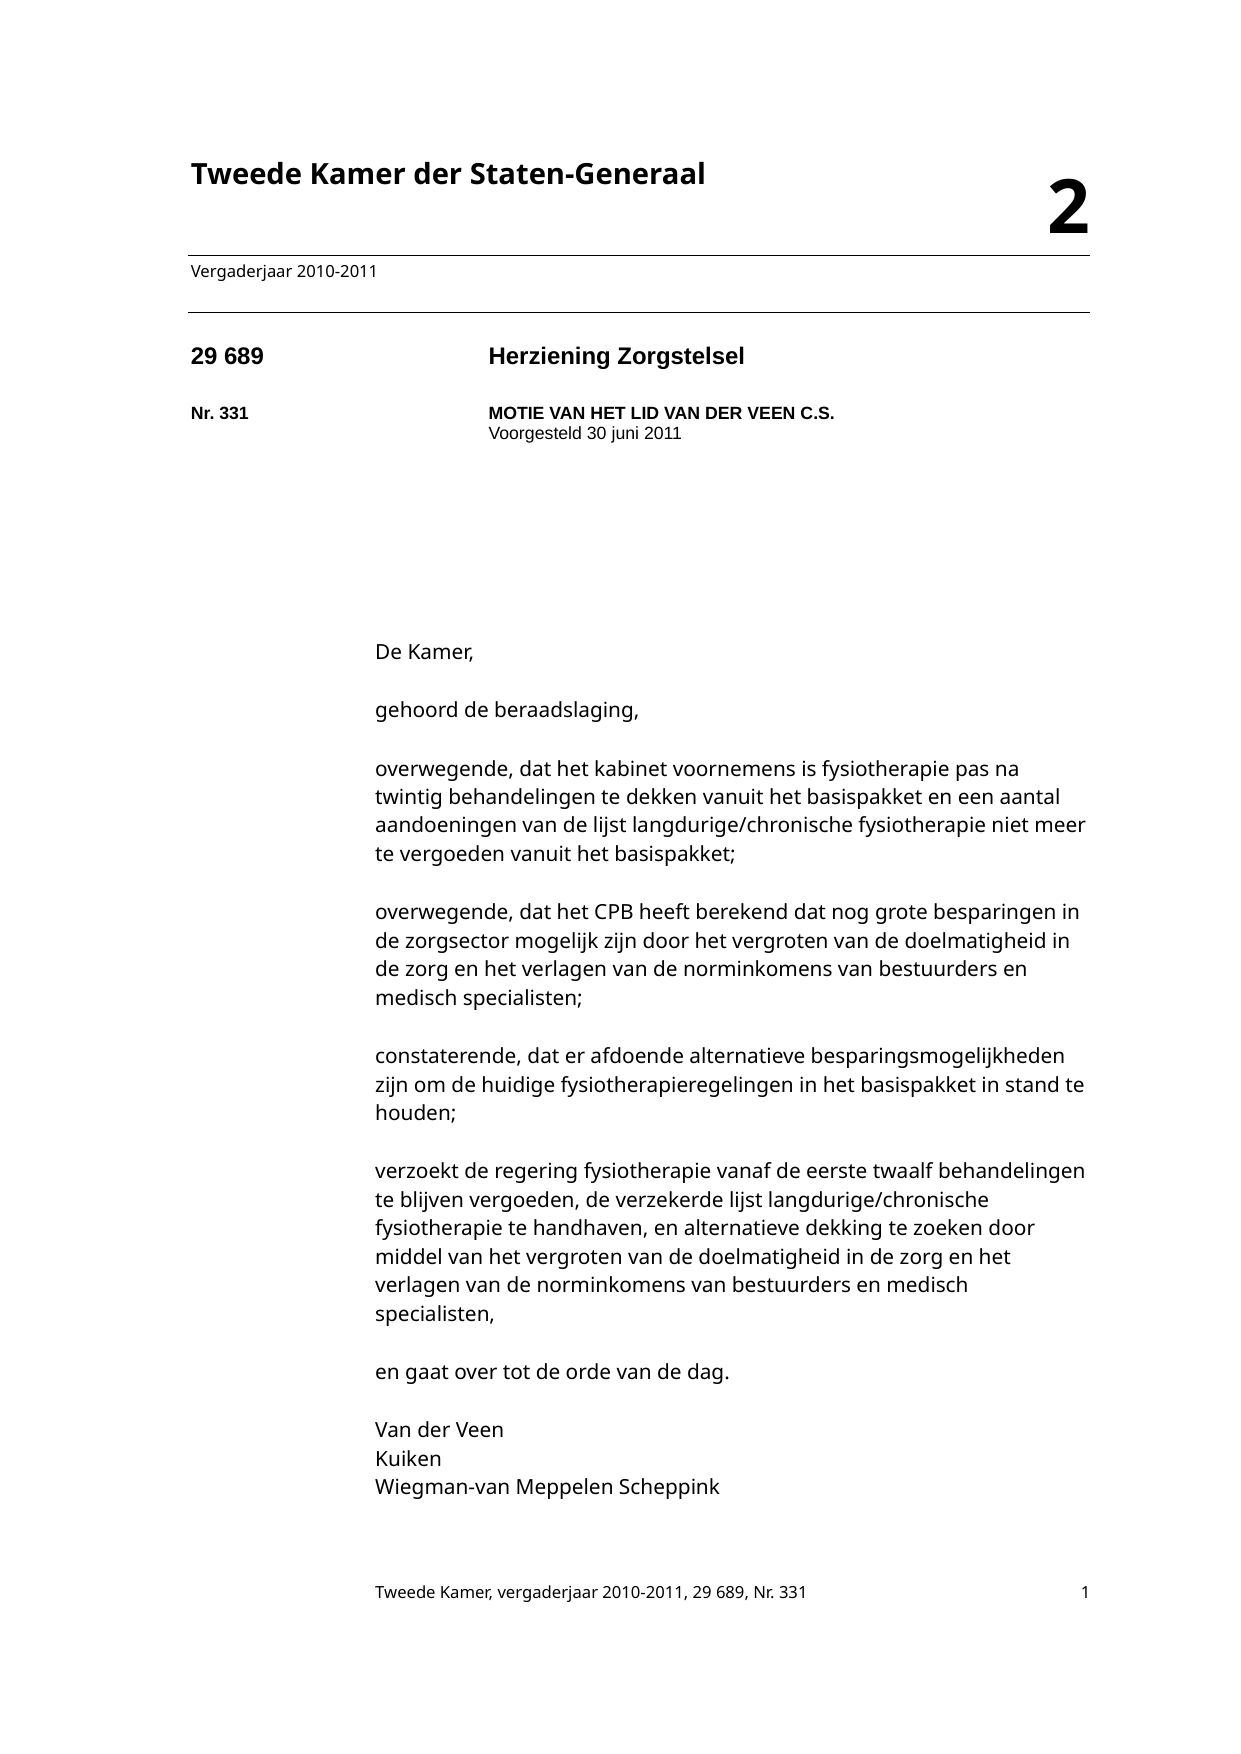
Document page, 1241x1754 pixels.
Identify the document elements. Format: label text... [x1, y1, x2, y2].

text gehoord de beraadslaging, [375, 695, 1090, 724]
table_header Tweede Kamer der Staten-Generaal [188, 150, 909, 255]
table_cell 29 689 [188, 339, 485, 399]
table_cell [485, 256, 1090, 312]
table_cell Herziening Zorgstelsel [485, 339, 1090, 399]
text overwegende, dat het CPB heeft berekend dat nog grote besparingen in de zorgsector mogelijk zijn door het vergroten van de doelmatigheid in de zorg en het verlagen van de norminkomens van bestuurders en medisch specialisten; [375, 897, 1090, 1011]
table_header 2 [910, 150, 1090, 255]
text en gaat over tot de orde van de dag. [375, 1357, 1090, 1386]
text Kuiken [375, 1444, 1090, 1472]
table_cell [485, 313, 1090, 339]
table_cell Vergaderjaar 2010-2011 [188, 256, 485, 312]
text Van der Veen [375, 1416, 1090, 1444]
text verzoekt de regering fysiotherapie vanaf de eerste twaalf behandelingen te blijven vergoeden, de verzekerde lijst langdurige/chronische fysiotherapie te handhaven, en alternatieve dekking te zoeken door middel van het vergroten van de doelmatigheid in de zorg en het verlagen van de norminkomens van bestuurders en medisch specialisten, [375, 1157, 1090, 1327]
text overwegende, dat het kabinet voornemens is fysiotherapie pas na twintig behandelingen te dekken vanuit het basispakket en een aantal aandoeningen van de lijst langdurige/chronische fysiotherapie niet meer te vergoeden vanuit het basispakket; [375, 754, 1090, 867]
table_cell [188, 313, 485, 339]
text Wiegman-van Meppelen Scheppink [375, 1472, 1090, 1501]
table_cell Nr. 331 [188, 399, 485, 518]
text constaterende, dat er afdoende alternatieve besparingsmogelijkheden zijn om de huidige fysiotherapieregelingen in het basispakket in stand te houden; [375, 1041, 1090, 1127]
table_cell MOTIE VAN HET LID VAN DER VEEN C.S. Voorgesteld 30 juni 2011 [485, 399, 1090, 518]
text De Kamer, [375, 637, 1090, 665]
